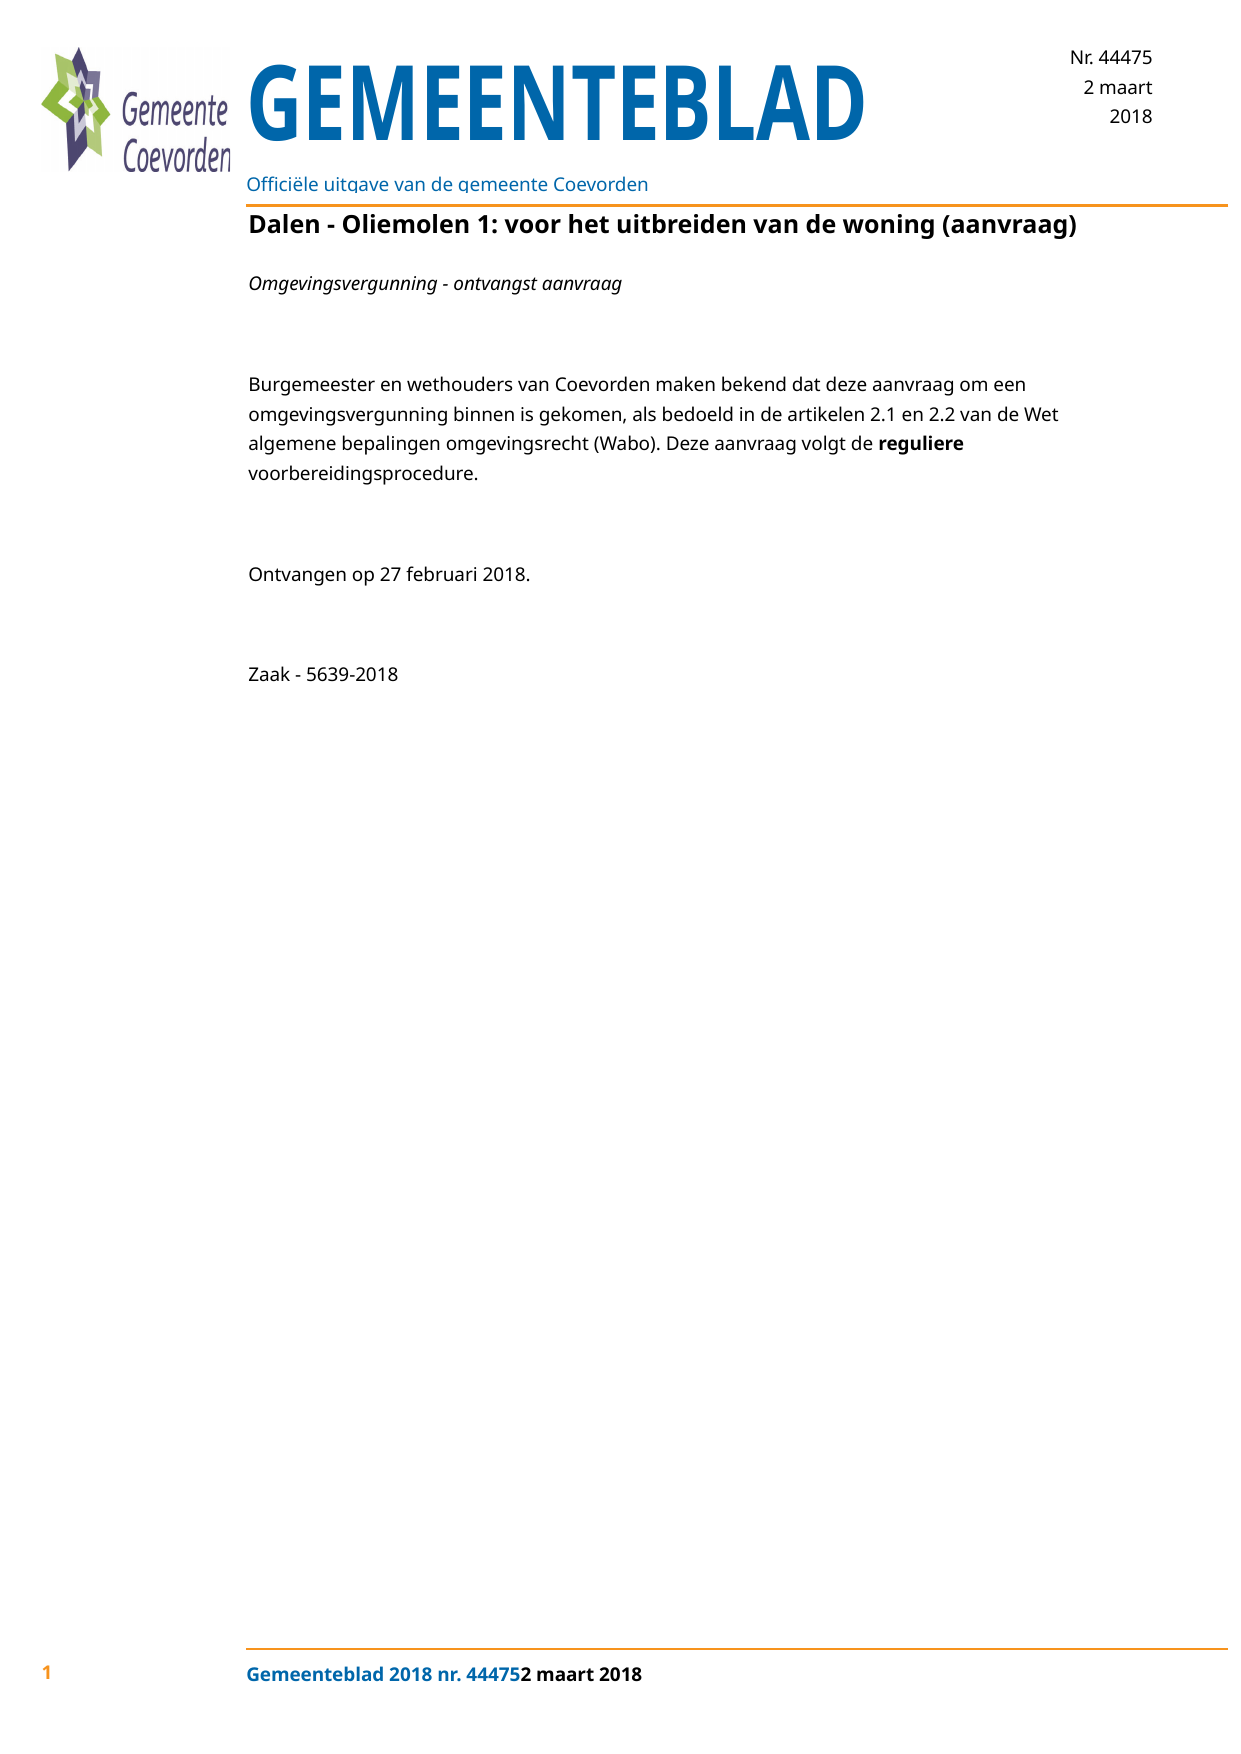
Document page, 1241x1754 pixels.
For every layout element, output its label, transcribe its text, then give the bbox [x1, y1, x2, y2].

picture [41, 47, 231, 172]
text Ontvangen op 27 februari 2018. [248, 561, 1152, 586]
text Dalen - Oliemolen 1: voor het uitbreiden van de woning (aanvraag) [248, 207, 1152, 241]
text Zaak - 5639-2018 [248, 662, 1152, 687]
text Omgevingsvergunning - ontvangst aanvraag [248, 270, 1152, 296]
text Burgemeester en wethouders van Coevorden maken bekend dat deze aanvraag om een omgevingsvergunning binnen is gekomen, als bedoeld in de artikelen 2.1 en 2.2 van de Wet algemene bepalingen omgevingsrecht (Wabo). Deze aanvraag volgt de reguliere voorbereidingsprocedure. [248, 371, 1152, 486]
